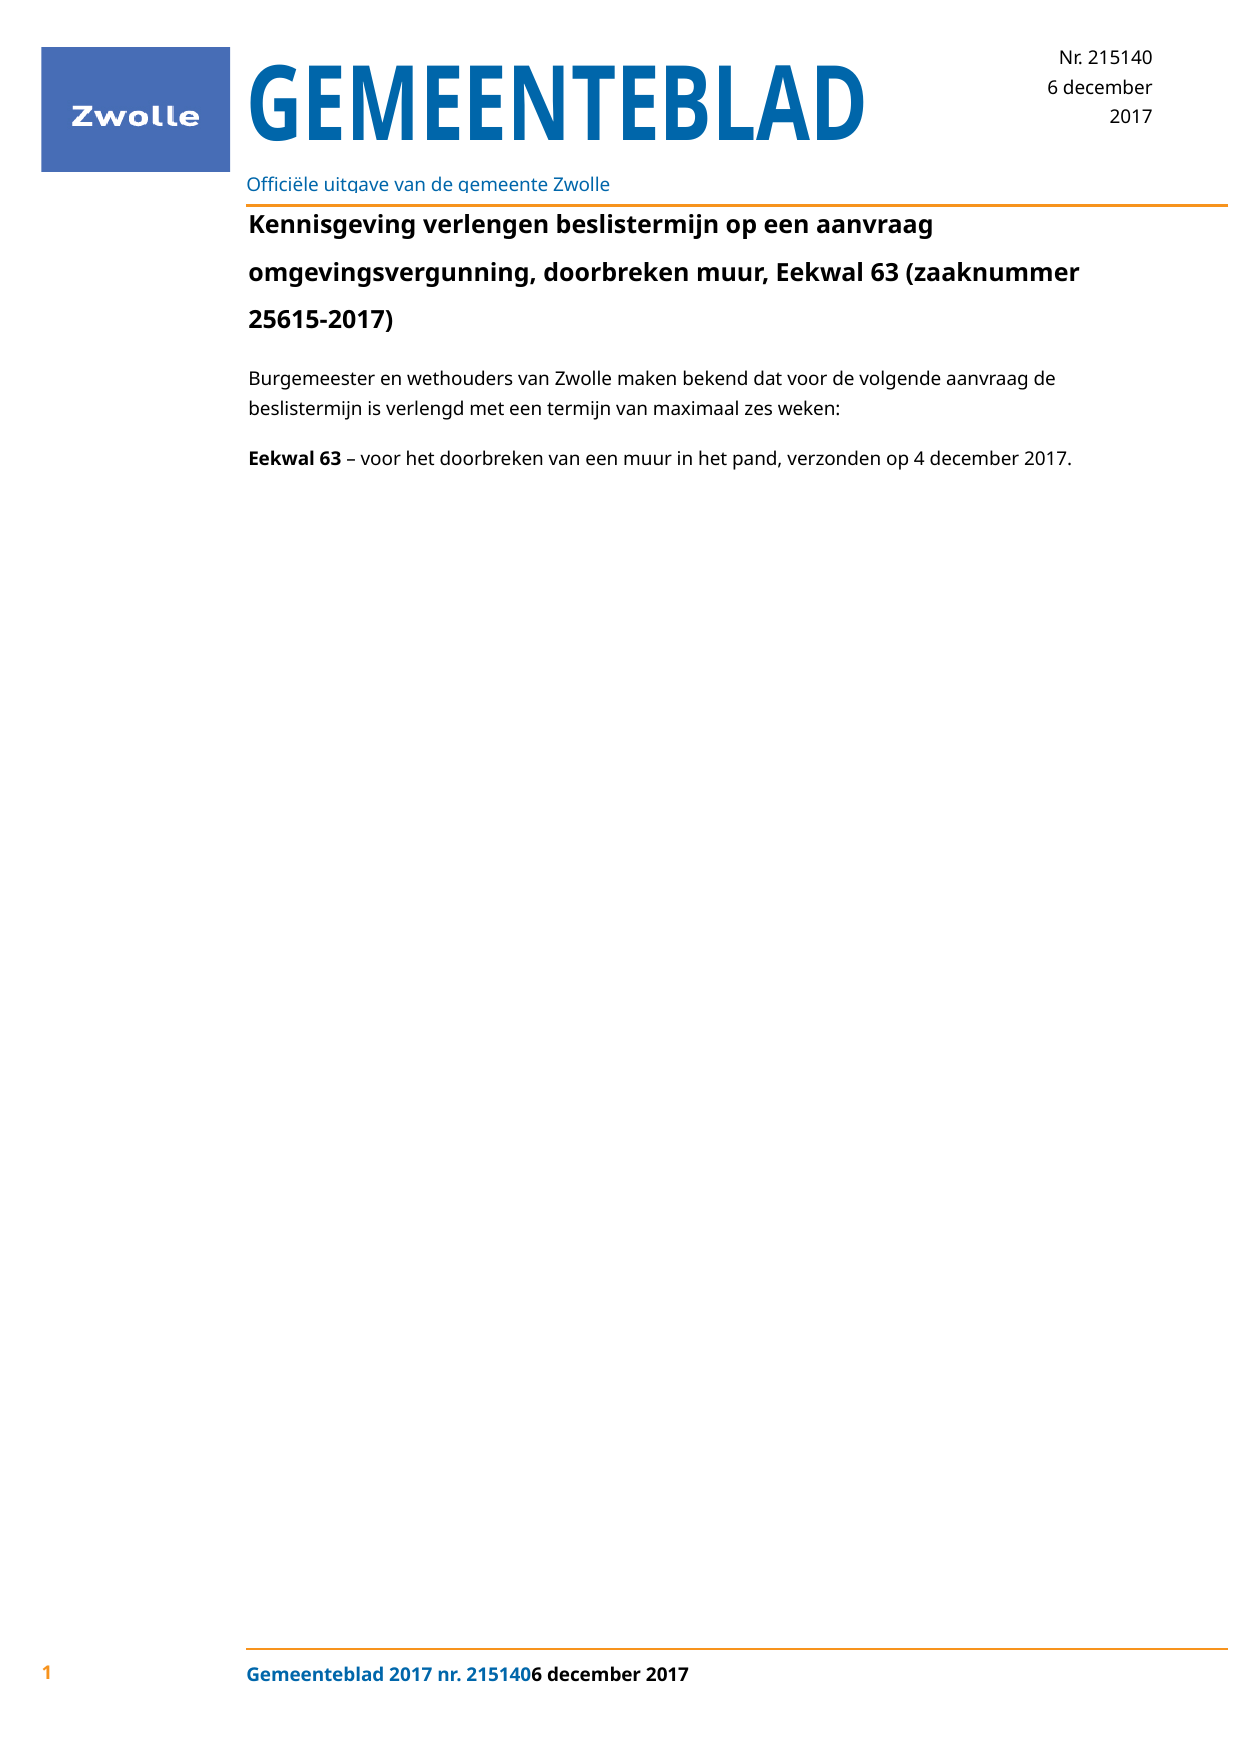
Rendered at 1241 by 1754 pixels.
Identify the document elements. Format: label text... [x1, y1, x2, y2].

text Burgemeester en wethouders van Zwolle maken bekend dat voor de volgende aanvraag de beslistermijn is verlengd met een termijn van maximaal zes weken: [248, 366, 1152, 421]
text Kennisgeving verlengen beslistermijn op een aanvraag omgevingsvergunning, doorbreken muur, Eekwal 63 (zaaknummer 25615-2017) [248, 207, 1152, 336]
text Eekwal 63 – voor het doorbreken van een muur in het pand, verzonden op 4 december 2017. [248, 446, 1152, 471]
picture [41, 47, 231, 172]
